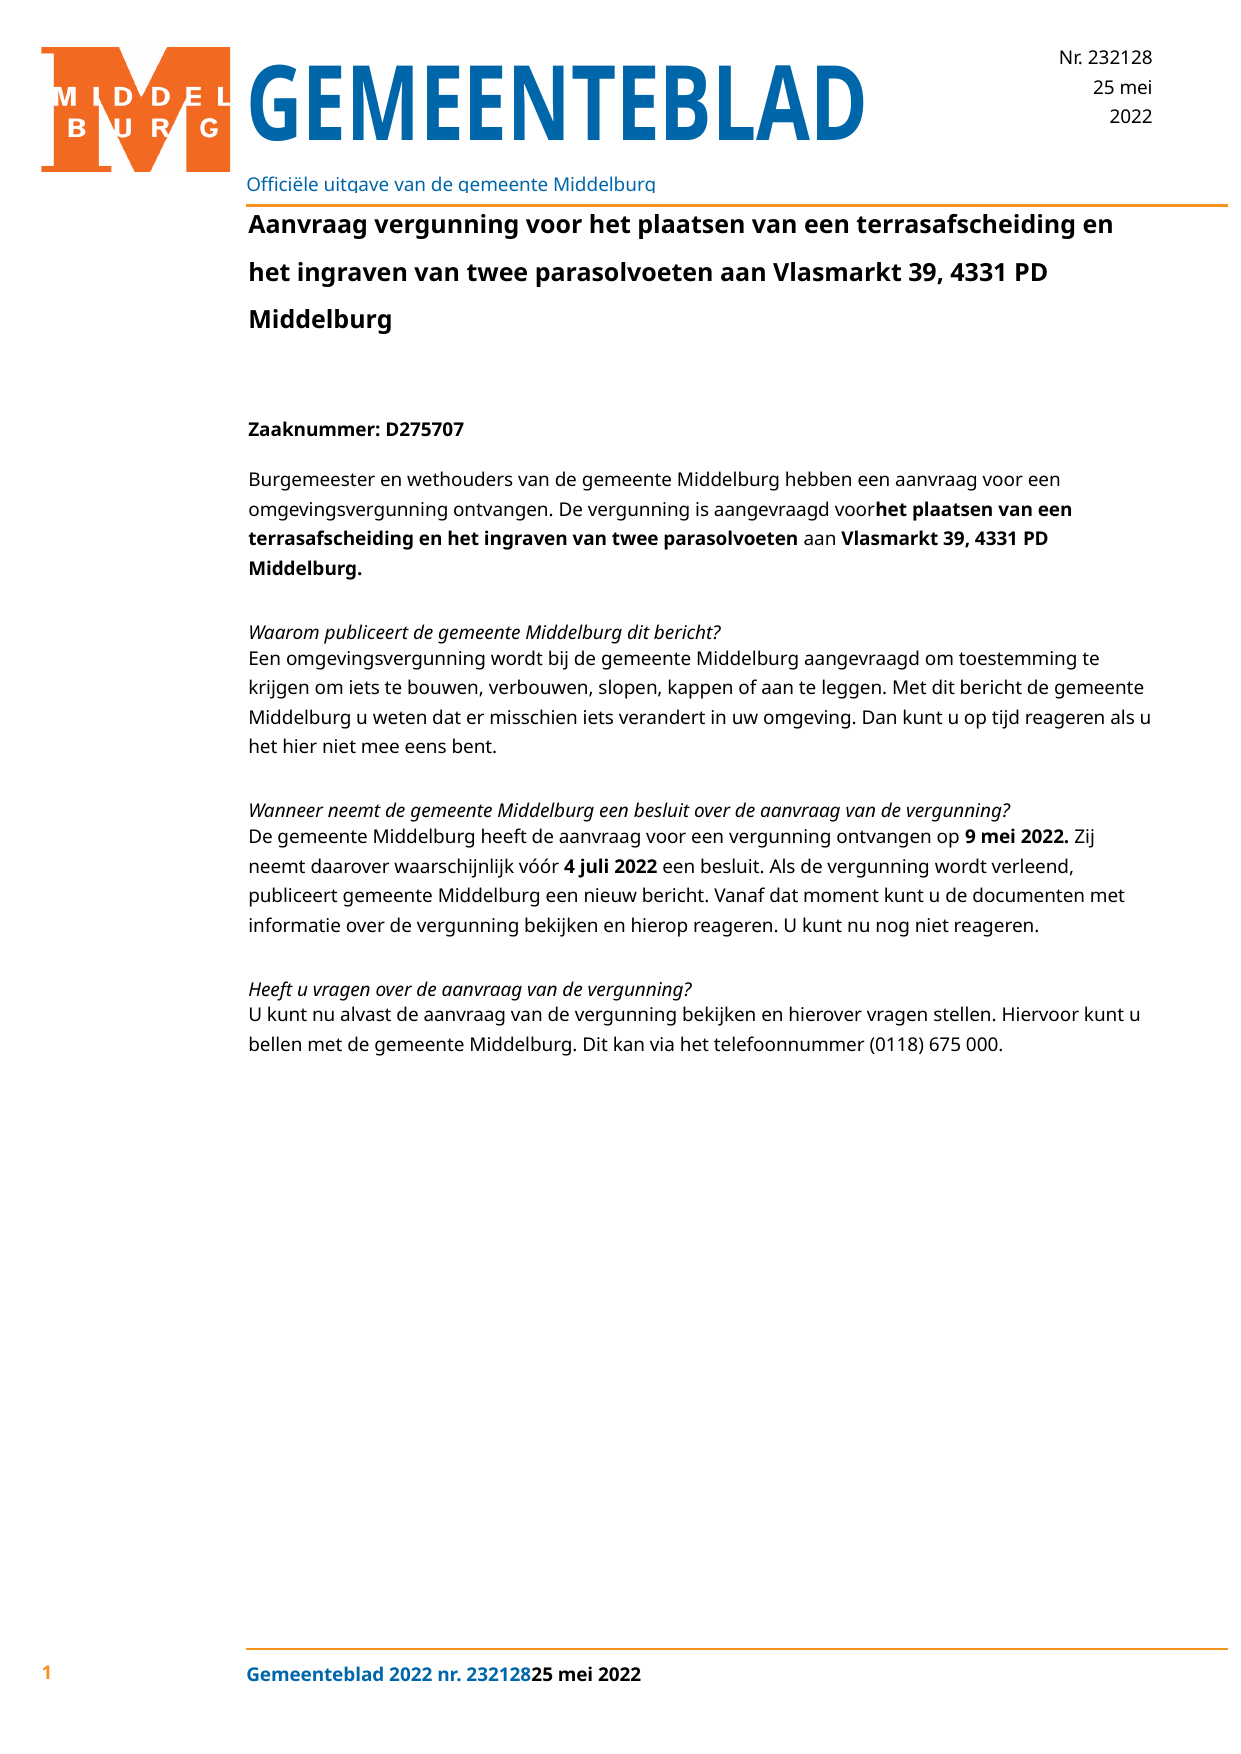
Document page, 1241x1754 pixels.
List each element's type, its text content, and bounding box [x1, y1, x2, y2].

text Wanneer neemt de gemeente Middelburg een besluit over de aanvraag van de vergunning? [248, 797, 1152, 823]
text De gemeente Middelburg heeft de aanvraag voor een vergunning ontvangen op 9 mei 2022. Zij neemt daarover waarschijnlijk vóór 4 juli 2022 een besluit. Als de vergunning wordt verleend, publiceert gemeente Middelburg een nieuw bericht. Vanaf dat moment kunt u de documenten met informatie over de vergunning bekijken en hierop reageren. U kunt nu nog niet reageren. [248, 823, 1152, 938]
picture [41, 47, 231, 172]
text Burgemeester en wethouders van de gemeente Middelburg hebben een aanvraag voor een omgevingsvergunning ontvangen. De vergunning is aangevraagd voorhet plaatsen van een terrasafscheiding en het ingraven van twee parasolvoeten aan Vlasmarkt 39, 4331 PD Middelburg. [248, 466, 1152, 581]
text Aanvraag vergunning voor het plaatsen van een terrasafscheiding en het ingraven van twee parasolvoeten aan Vlasmarkt 39, 4331 PD Middelburg [248, 207, 1152, 336]
text Waarom publiceert de gemeente Middelburg dit bericht? [248, 619, 1152, 645]
text U kunt nu alvast de aanvraag van de vergunning bekijken en hierover vragen stellen. Hiervoor kunt u bellen met de gemeente Middelburg. Dit kan via het telefoonnummer (0118) 675 000. [248, 1002, 1152, 1057]
text Een omgevingsvergunning wordt bij de gemeente Middelburg aangevraagd om toestemming te krijgen om iets te bouwen, verbouwen, slopen, kappen of aan te leggen. Met dit bericht de gemeente Middelburg u weten dat er misschien iets verandert in uw omgeving. Dan kunt u op tijd reageren als u het hier niet mee eens bent. [248, 645, 1152, 759]
text Heeft u vragen over de aanvraag van de vergunning? [248, 976, 1152, 1002]
text Zaaknummer: D275707 [248, 416, 1152, 442]
